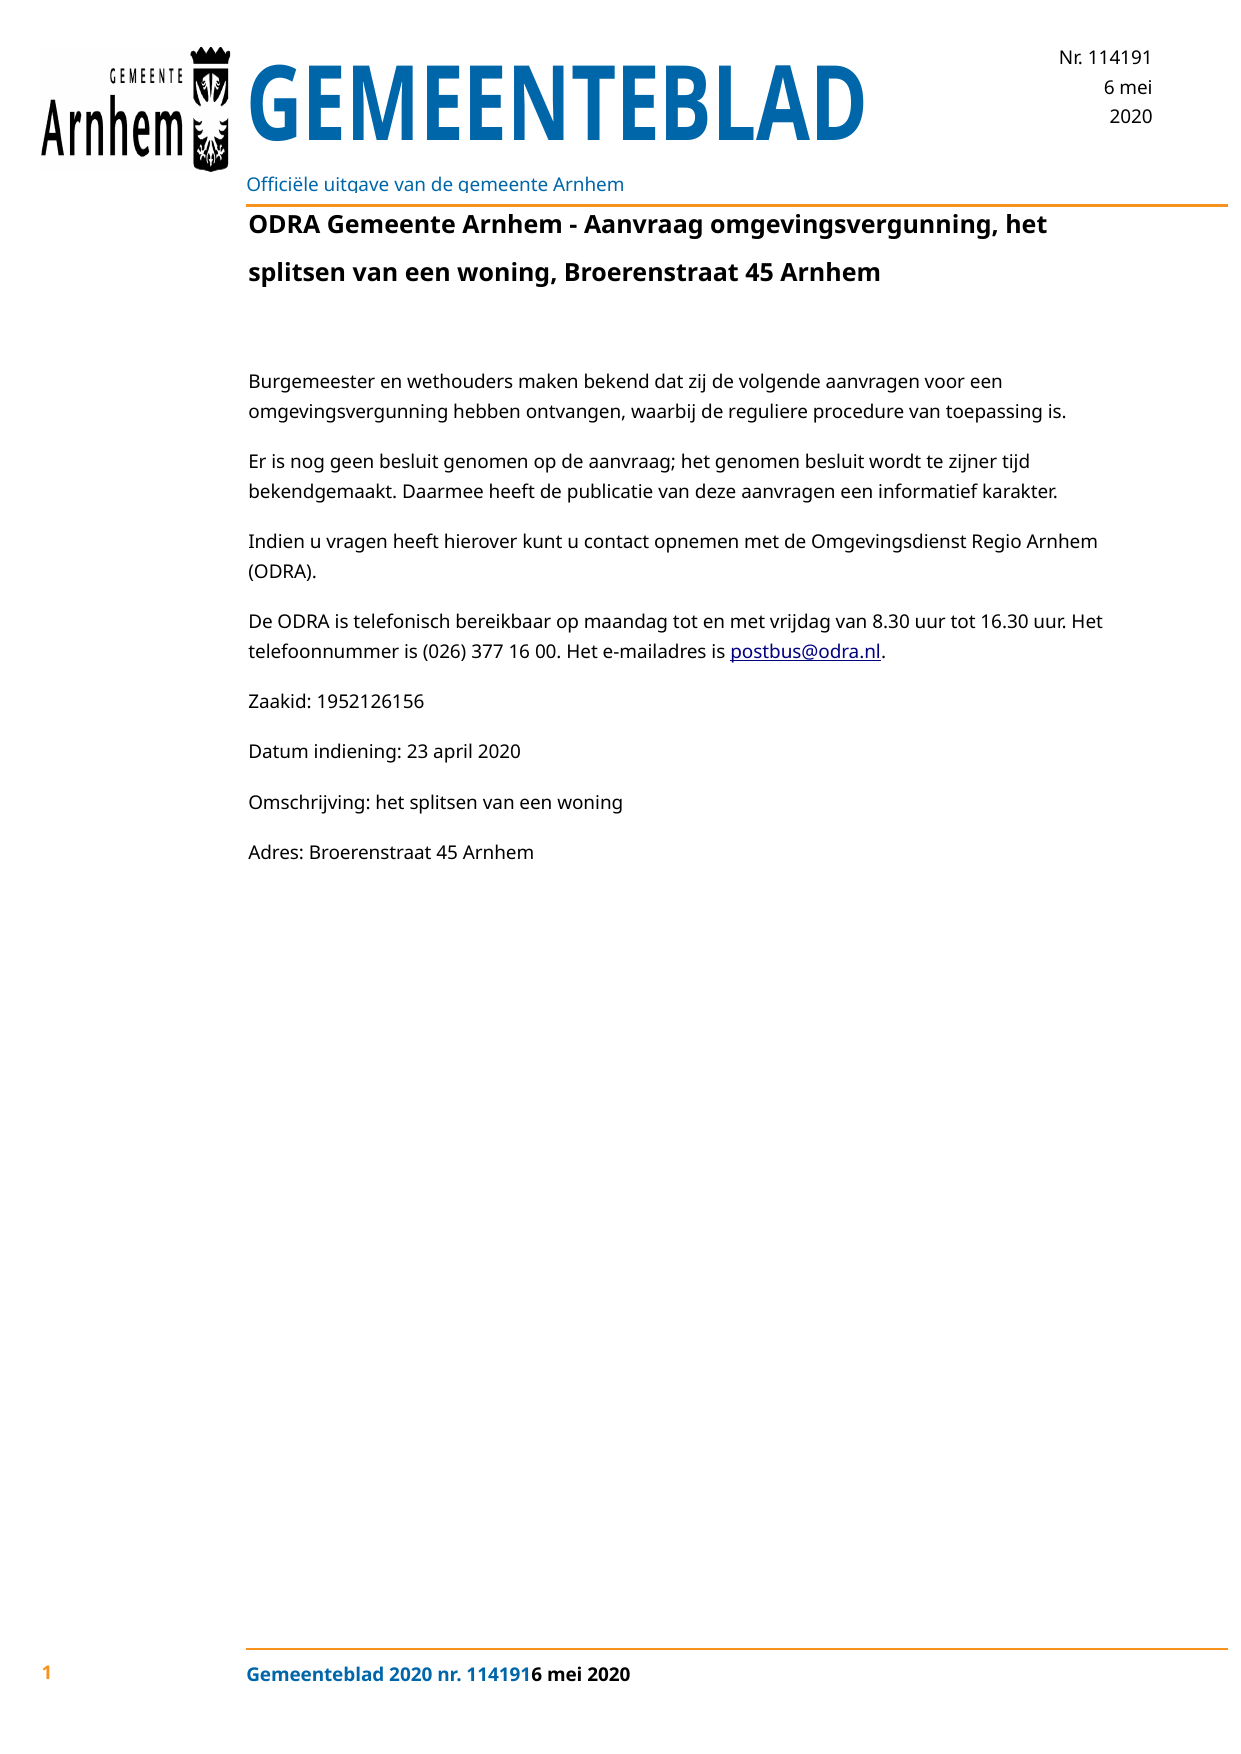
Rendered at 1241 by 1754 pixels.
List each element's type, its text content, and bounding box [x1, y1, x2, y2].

text Datum indiening: 23 april 2020 [248, 739, 1152, 764]
text De ODRA is telefonisch bereikbaar op maandag tot en met vrijdag van 8.30 uur tot 16.30 uur. Het telefoonnummer is (026) 377 16 00. Het e-mailadres is postbus@odra.nl. [248, 608, 1152, 664]
picture [41, 47, 231, 172]
text ODRA Gemeente Arnhem - Aanvraag omgevingsvergunning, het splitsen van een woning, Broerenstraat 45 Arnhem [248, 207, 1152, 288]
text Adres: Broerenstraat 45 Arnhem [248, 839, 1152, 865]
text Burgemeester en wethouders maken bekend dat zij de volgende aanvragen voor een omgevingsvergunning hebben ontvangen, waarbij de reguliere procedure van toepassing is. [248, 368, 1152, 424]
text Er is nog geen besluit genomen op de aanvraag; het genomen besluit wordt te zijner tijd bekendgemaakt. Daarmee heeft de publicatie van deze aanvragen een informatief karakter. [248, 448, 1152, 504]
text Omschrijving: het splitsen van een woning [248, 789, 1152, 815]
text Zaakid: 1952126156 [248, 688, 1152, 714]
text Indien u vragen heeft hierover kunt u contact opnemen met de Omgevingsdienst Regio Arnhem (ODRA). [248, 528, 1152, 584]
